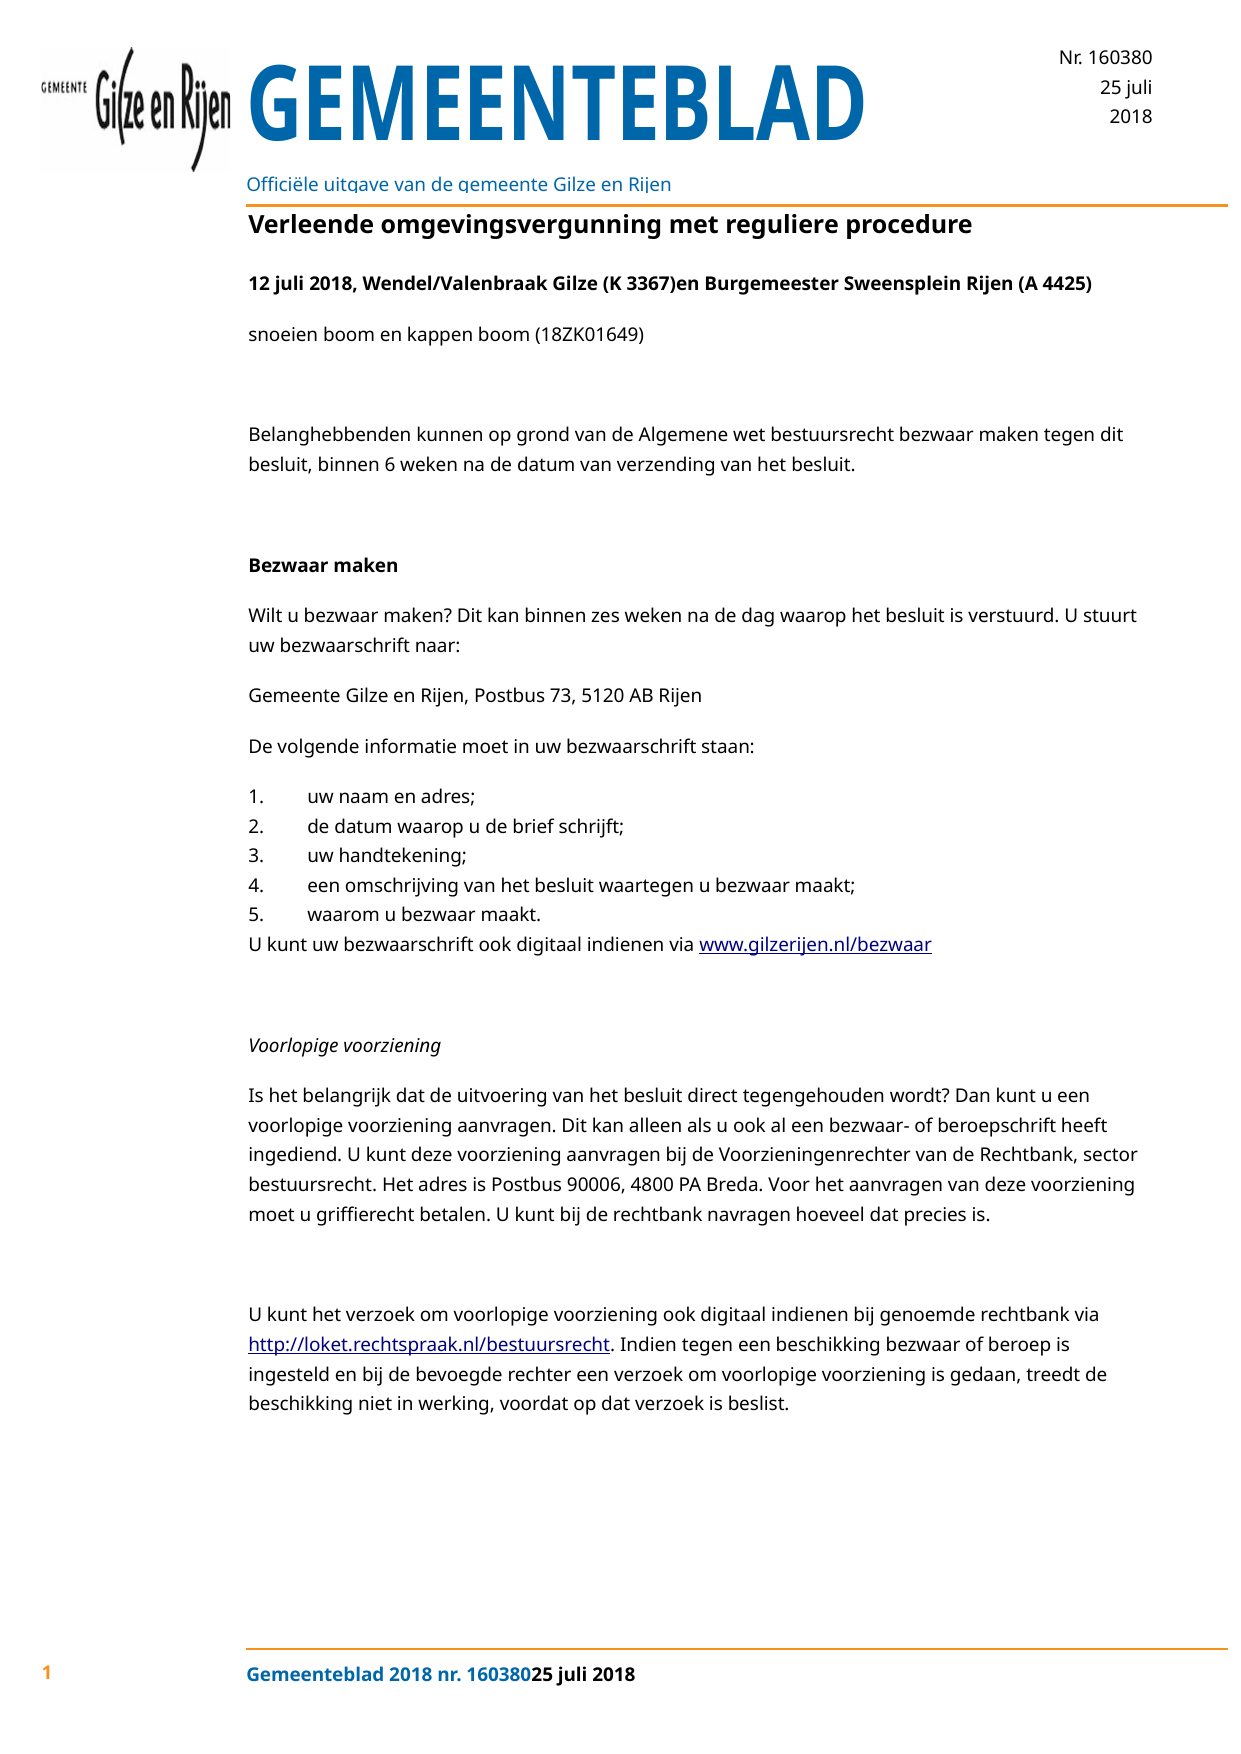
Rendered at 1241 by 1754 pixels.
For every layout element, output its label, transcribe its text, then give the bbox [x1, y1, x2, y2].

text De volgende informatie moet in uw bezwaarschrift staan: [248, 733, 1152, 758]
picture [41, 47, 231, 172]
text Wilt u bezwaar maken? Dit kan binnen zes weken na de dag waarop het besluit is verstuurd. U stuurt uw bezwaarschrift naar: [248, 602, 1152, 658]
list uw handtekening; [248, 842, 1152, 868]
list waarom u bezwaar maakt. [248, 902, 1152, 927]
list een omschrijving van het besluit waartegen u bezwaar maakt; [248, 872, 1152, 898]
text Voorlopige voorziening [248, 1032, 1152, 1058]
text Belanghebbenden kunnen op grond van de Algemene wet bestuursrecht bezwaar maken tegen dit besluit, binnen 6 weken na de datum van verzending van het besluit. [248, 422, 1152, 477]
text Gemeente Gilze en Rijen, Postbus 73, 5120 AB Rijen [248, 682, 1152, 708]
text snoeien boom en kappen boom (18ZK01649) [248, 321, 1152, 346]
text Bezwaar maken [248, 552, 1152, 578]
list uw naam en adres; [248, 783, 1152, 809]
text Is het belangrijk dat de uitvoering van het besluit direct tegengehouden wordt? Dan kunt u een voorlopige voorziening aanvragen. Dit kan alleen als u ook al een bezwaar- of beroepschrift heeft ingediend. U kunt deze voorziening aanvragen bij de Voorzieningenrechter van de Rechtbank, sector bestuursrecht. Het adres is Postbus 90006, 4800 PA Breda. Voor het aanvragen van deze voorziening moet u griffierecht betalen. U kunt bij de rechtbank navragen hoeveel dat precies is. [248, 1082, 1152, 1226]
text 12 juli 2018, Wendel/Valenbraak Gilze (K 3367)en Burgemeester Sweensplein Rijen (A 4425) [248, 270, 1152, 296]
text U kunt het verzoek om voorlopige voorziening ook digitaal indienen bij genoemde rechtbank via http://loket.rechtspraak.nl/bestuursrecht. Indien tegen een beschikking bezwaar of beroep is ingesteld en bij de bevoegde rechter een verzoek om voorlopige voorziening is gedaan, treedt de beschikking niet in werking, voordat op dat verzoek is beslist. [248, 1302, 1152, 1416]
text U kunt uw bezwaarschrift ook digitaal indienen via www.gilzerijen.nl/bezwaar [248, 931, 1152, 957]
text Verleende omgevingsvergunning met reguliere procedure [248, 207, 1152, 241]
list de datum waarop u de brief schrijft; [248, 813, 1152, 838]
